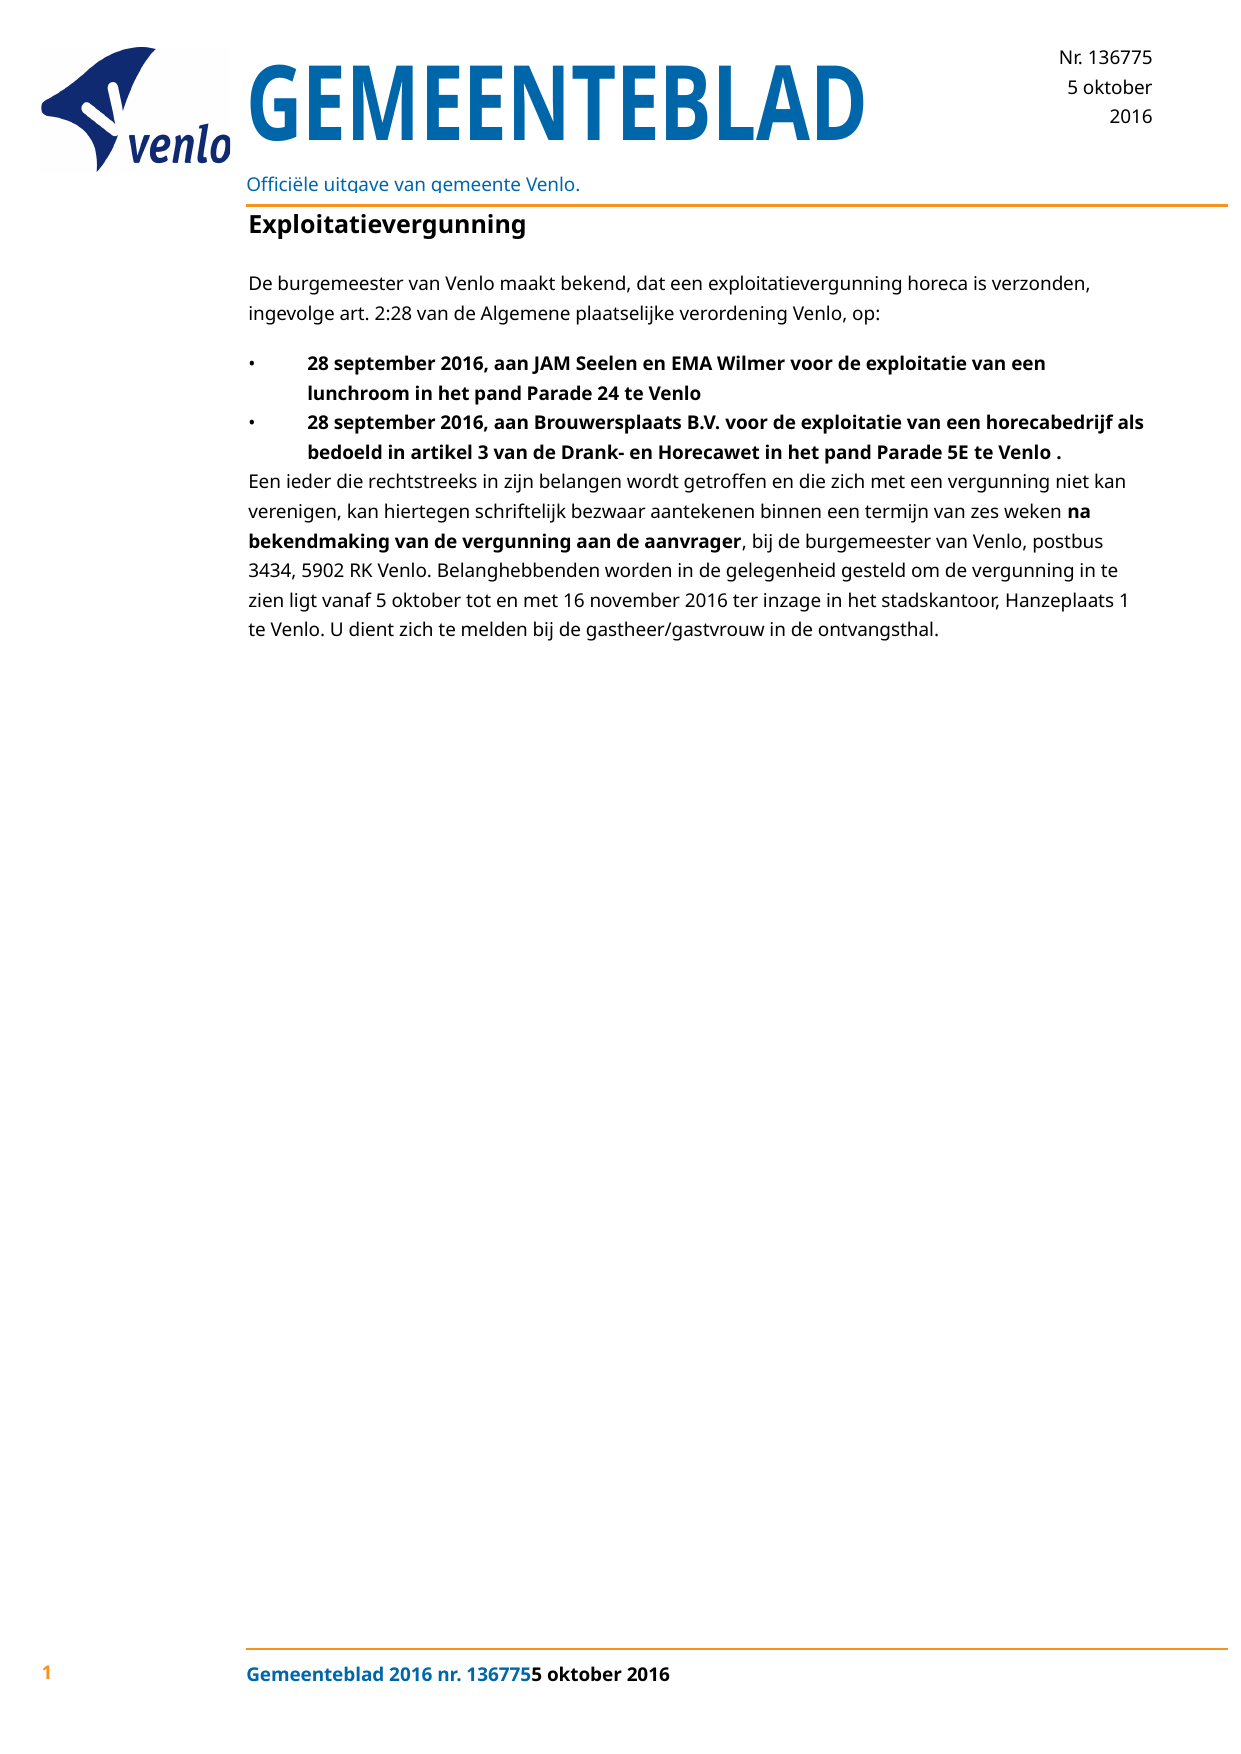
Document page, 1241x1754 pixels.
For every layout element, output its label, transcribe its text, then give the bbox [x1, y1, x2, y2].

text De burgemeester van Venlo maakt bekend, dat een exploitatievergunning horeca is verzonden, ingevolge art. 2:28 van de Algemene plaatselijke verordening Venlo, op: [248, 270, 1152, 326]
text Exploitatievergunning [248, 207, 1152, 241]
list 28 september 2016, aan JAM Seelen en EMA Wilmer voor de exploitatie van een lunchroom in het pand Parade 24 te Venlo [248, 350, 1152, 406]
list 28 september 2016, aan Brouwersplaats B.V. voor de exploitatie van een horecabedrijf als bedoeld in artikel 3 van de Drank- en Horecawet in het pand Parade 5E te Venlo . [248, 409, 1152, 465]
text Een ieder die rechtstreeks in zijn belangen wordt getroffen en die zich met een vergunning niet kan verenigen, kan hiertegen schriftelijk bezwaar aantekenen binnen een termijn van zes weken na bekendmaking van de vergunning aan de aanvrager, bij de burgemeester van Venlo, postbus 3434, 5902 RK Venlo. Belanghebbenden worden in de gelegenheid gesteld om de vergunning in te zien ligt vanaf 5 oktober tot en met 16 november 2016 ter inzage in het stadskantoor, Hanzeplaats 1 te Venlo. U dient zich te melden bij de gastheer/gastvrouw in de ontvangsthal. [248, 469, 1152, 642]
picture [41, 47, 231, 172]
